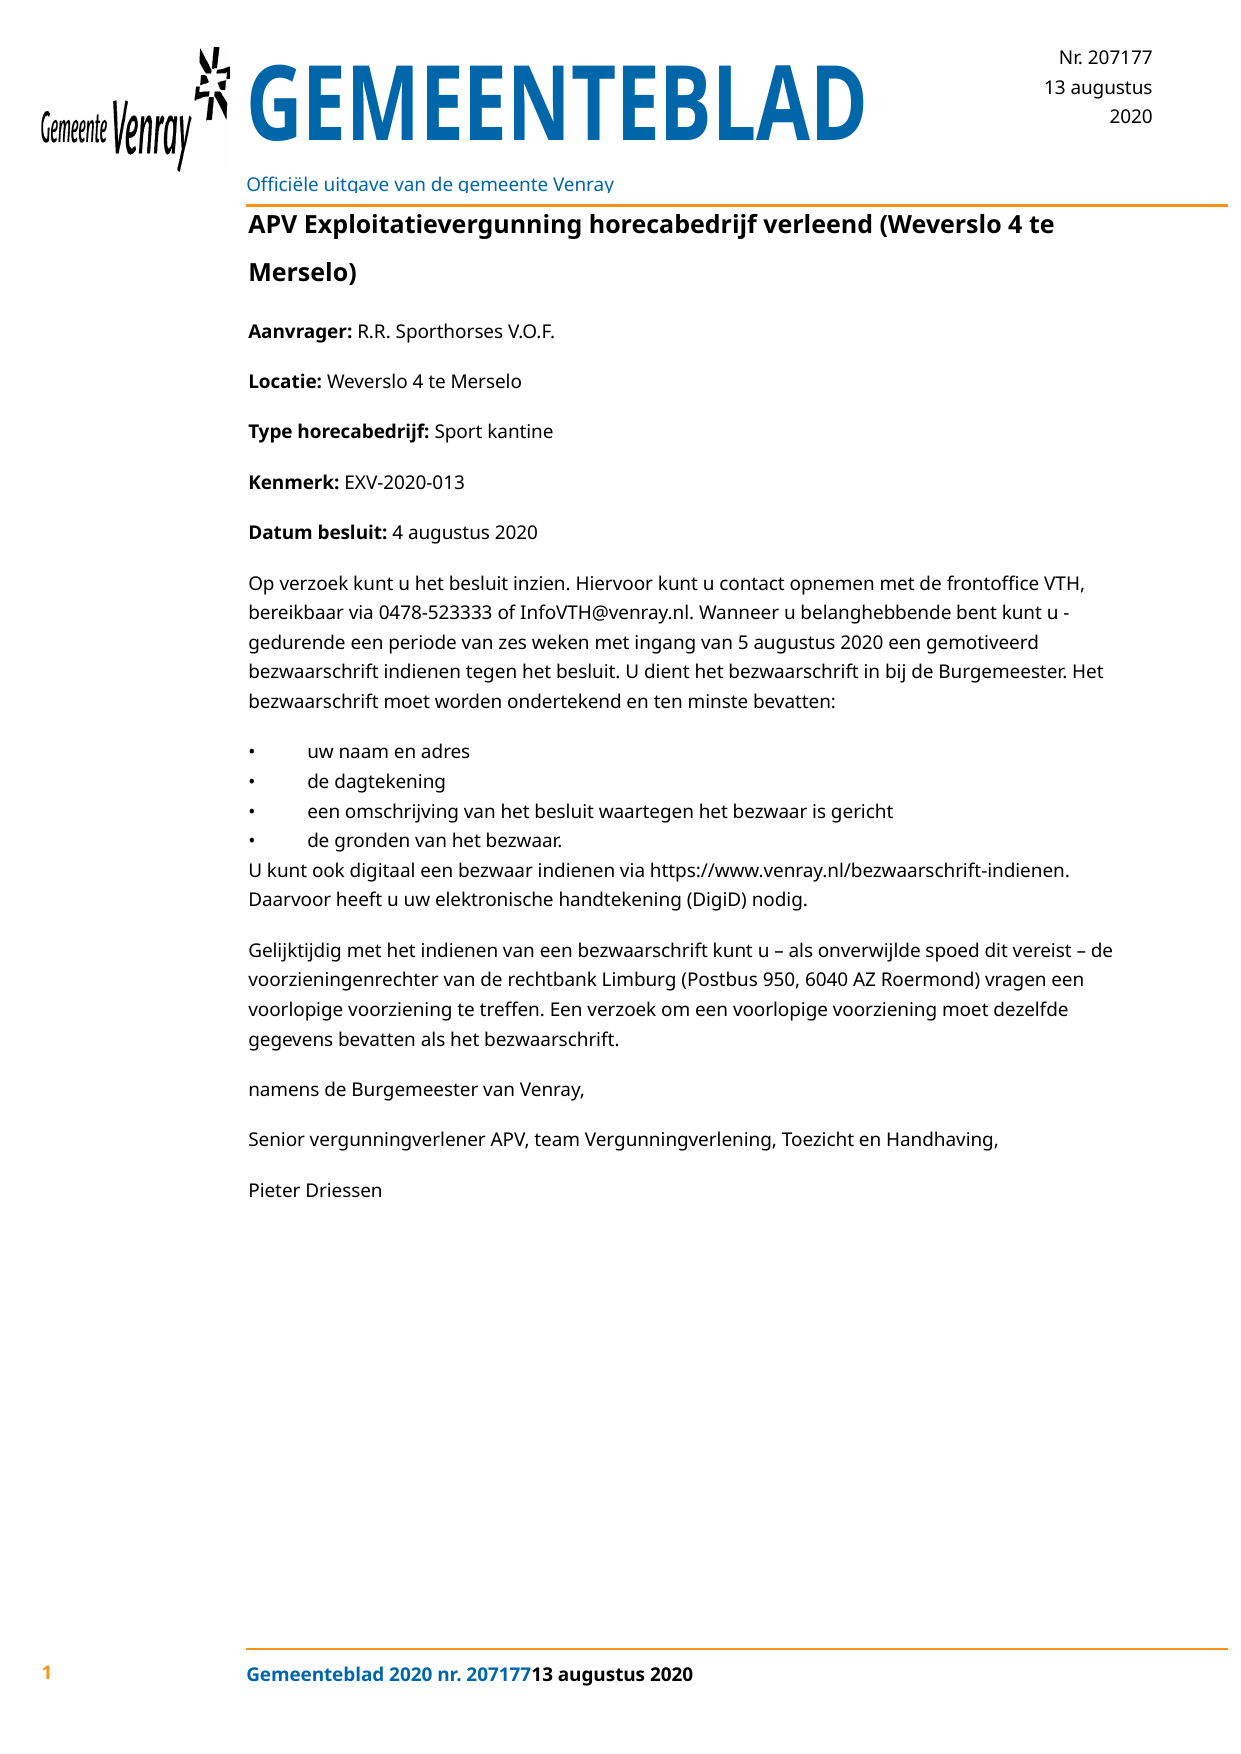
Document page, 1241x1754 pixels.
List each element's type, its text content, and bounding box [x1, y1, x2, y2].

text Aanvrager: R.R. Sporthorses V.O.F. [248, 318, 1152, 344]
picture [41, 47, 231, 172]
text Datum besluit: 4 augustus 2020 [248, 519, 1152, 545]
text U kunt ook digitaal een bezwaar indienen via https://www.venray.nl/bezwaarschrift-indienen. Daarvoor heeft u uw elektronische handtekening (DigiD) nodig. [248, 857, 1152, 912]
list de gronden van het bezwaar. [248, 827, 1152, 853]
text Gelijktijdig met het indienen van een bezwaarschrift kunt u – als onverwijlde spoed dit vereist – de voorzieningenrechter van de rechtbank Limburg (Postbus 950, 6040 AZ Roermond) vragen een voorlopige voorziening te treffen. Een verzoek om een voorlopige voorziening moet dezelfde gegevens bevatten als het bezwaarschrift. [248, 937, 1152, 1052]
text Locatie: Weverslo 4 te Merselo [248, 368, 1152, 394]
text Op verzoek kunt u het besluit inzien. Hiervoor kunt u contact opnemen met de frontoffice VTH, bereikbaar via 0478-523333 of InfoVTH@venray.nl. Wanneer u belanghebbende bent kunt u - gedurende een periode van zes weken met ingang van 5 augustus 2020 een gemotiveerd bezwaarschrift indienen tegen het besluit. U dient het bezwaarschrift in bij de Burgemeester. Het bezwaarschrift moet worden ondertekend en ten minste bevatten: [248, 570, 1152, 714]
list een omschrijving van het besluit waartegen het bezwaar is gericht [248, 798, 1152, 824]
text Pieter Driessen [248, 1177, 1152, 1203]
list de dagtekening [248, 768, 1152, 794]
text Senior vergunningverlener APV, team Vergunningverlening, Toezicht en Handhaving, [248, 1127, 1152, 1152]
text APV Exploitatievergunning horecabedrijf verleend (Weverslo 4 te Merselo) [248, 207, 1152, 288]
text Kenmerk: EXV-2020-013 [248, 469, 1152, 495]
text namens de Burgemeester van Venray, [248, 1076, 1152, 1102]
list uw naam en adres [248, 739, 1152, 764]
text Type horecabedrijf: Sport kantine [248, 419, 1152, 444]
